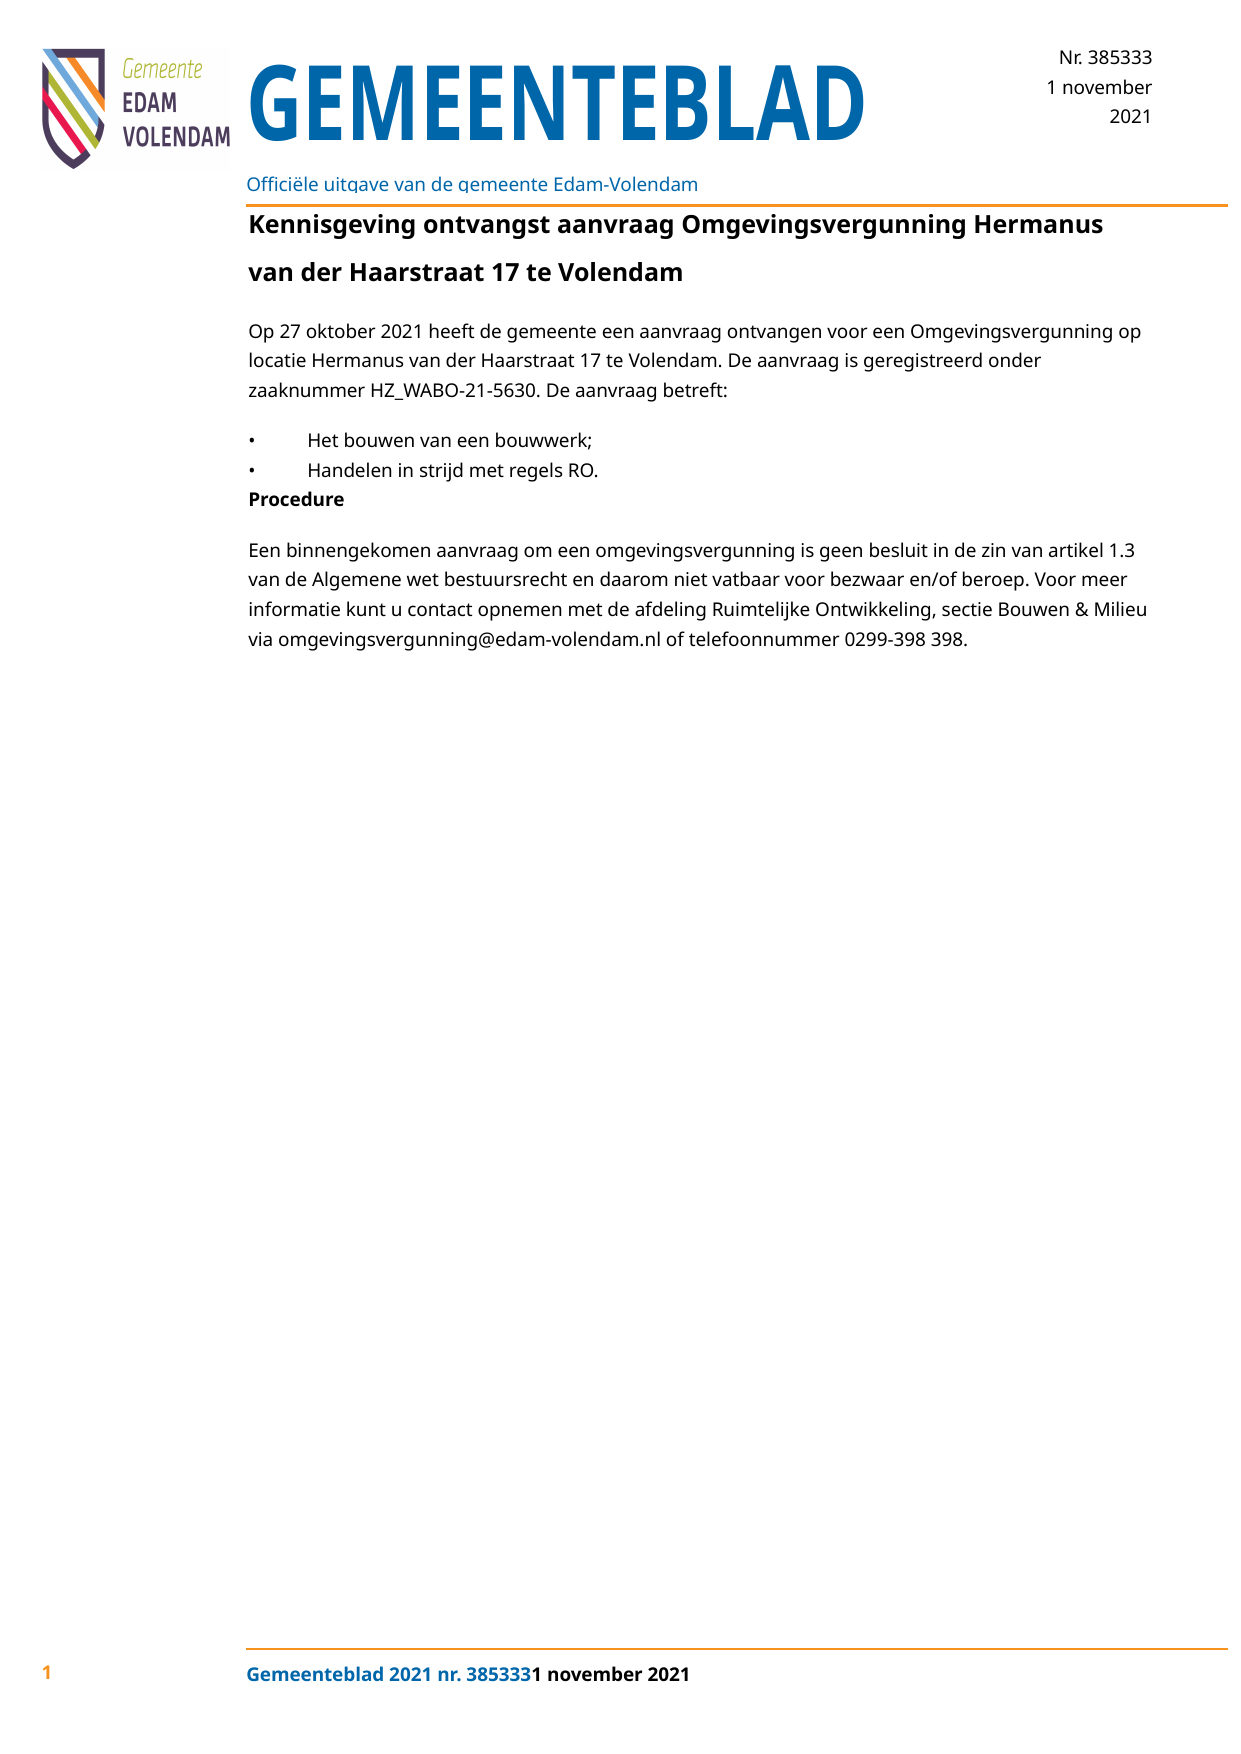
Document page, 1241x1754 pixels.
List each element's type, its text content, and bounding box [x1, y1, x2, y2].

text Op 27 oktober 2021 heeft de gemeente een aanvraag ontvangen voor een Omgevingsvergunning op locatie Hermanus van der Haarstraat 17 te Volendam. De aanvraag is geregistreerd onder zaaknummer HZ_WABO-21-5630. De aanvraag betreft: [248, 318, 1152, 403]
text Procedure [248, 487, 1152, 512]
list Het bouwen van een bouwwerk; [248, 427, 1152, 453]
text Een binnengekomen aanvraag om een omgevingsvergunning is geen besluit in de zin van artikel 1.3 van de Algemene wet bestuursrecht en daarom niet vatbaar voor bezwaar en/of beroep. Voor meer informatie kunt u contact opnemen met de afdeling Ruimtelijke Ontwikkeling, sectie Bouwen & Milieu via omgevingsvergunning@edam-volendam.nl of telefoonnummer 0299-398 398. [248, 537, 1152, 652]
list Handelen in strijd met regels RO. [248, 457, 1152, 483]
picture [41, 47, 231, 172]
text Kennisgeving ontvangst aanvraag Omgevingsvergunning Hermanus van der Haarstraat 17 te Volendam [248, 207, 1152, 288]
